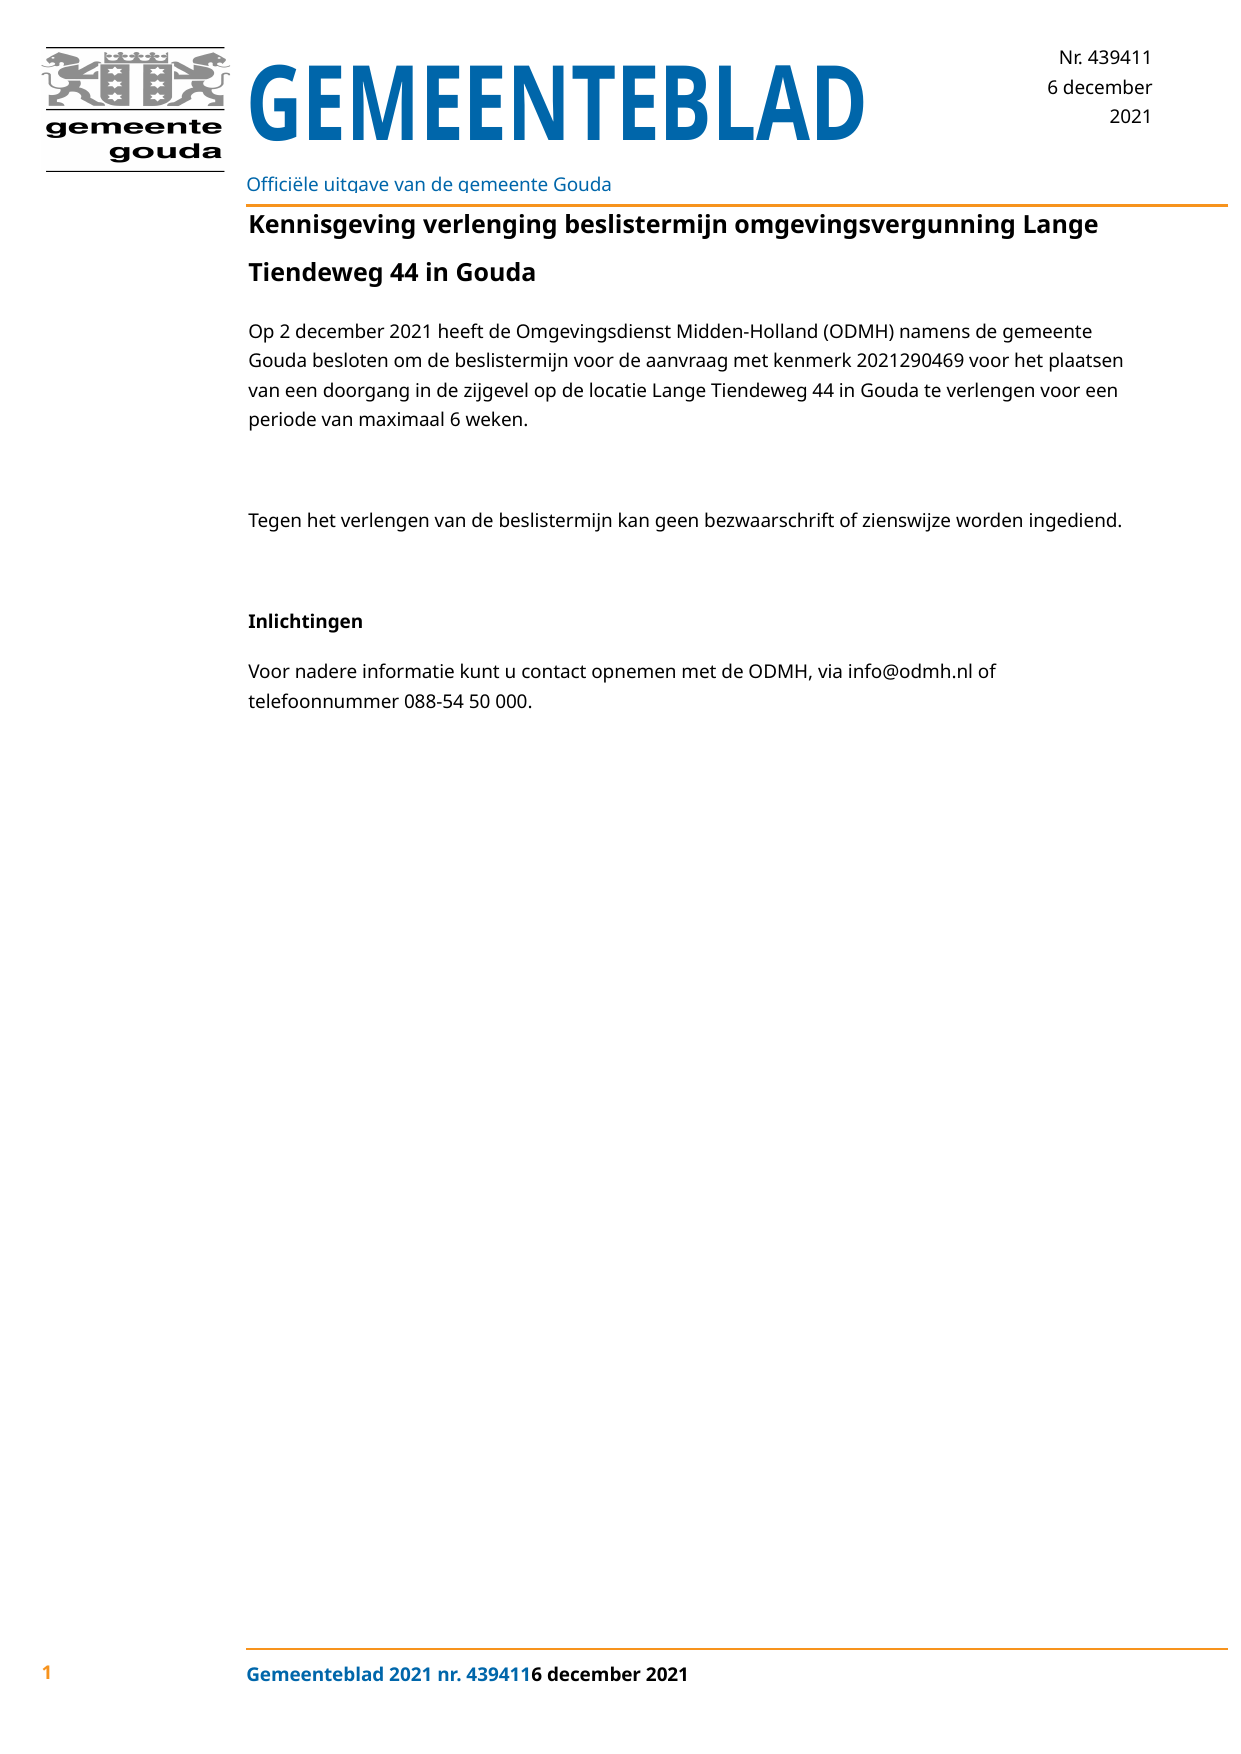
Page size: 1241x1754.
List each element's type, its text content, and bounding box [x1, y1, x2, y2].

text Inlichtingen [248, 608, 1152, 634]
text Voor nadere informatie kunt u contact opnemen met de ODMH, via info@odmh.nl of telefoonnummer 088-54 50 000. [248, 659, 1152, 714]
text Op 2 december 2021 heeft de Omgevingsdienst Midden-Holland (ODMH) namens de gemeente Gouda besloten om de beslistermijn voor de aanvraag met kenmerk 2021290469 voor het plaatsen van een doorgang in de zijgevel op de locatie Lange Tiendeweg 44 in Gouda te verlengen voor een periode van maximaal 6 weken. [248, 318, 1152, 432]
text Kennisgeving verlenging beslistermijn omgevingsvergunning Lange Tiendeweg 44 in Gouda [248, 207, 1152, 288]
text Tegen het verlengen van de beslistermijn kan geen bezwaarschrift of zienswijze worden ingediend. [248, 507, 1152, 533]
picture [41, 47, 231, 172]
